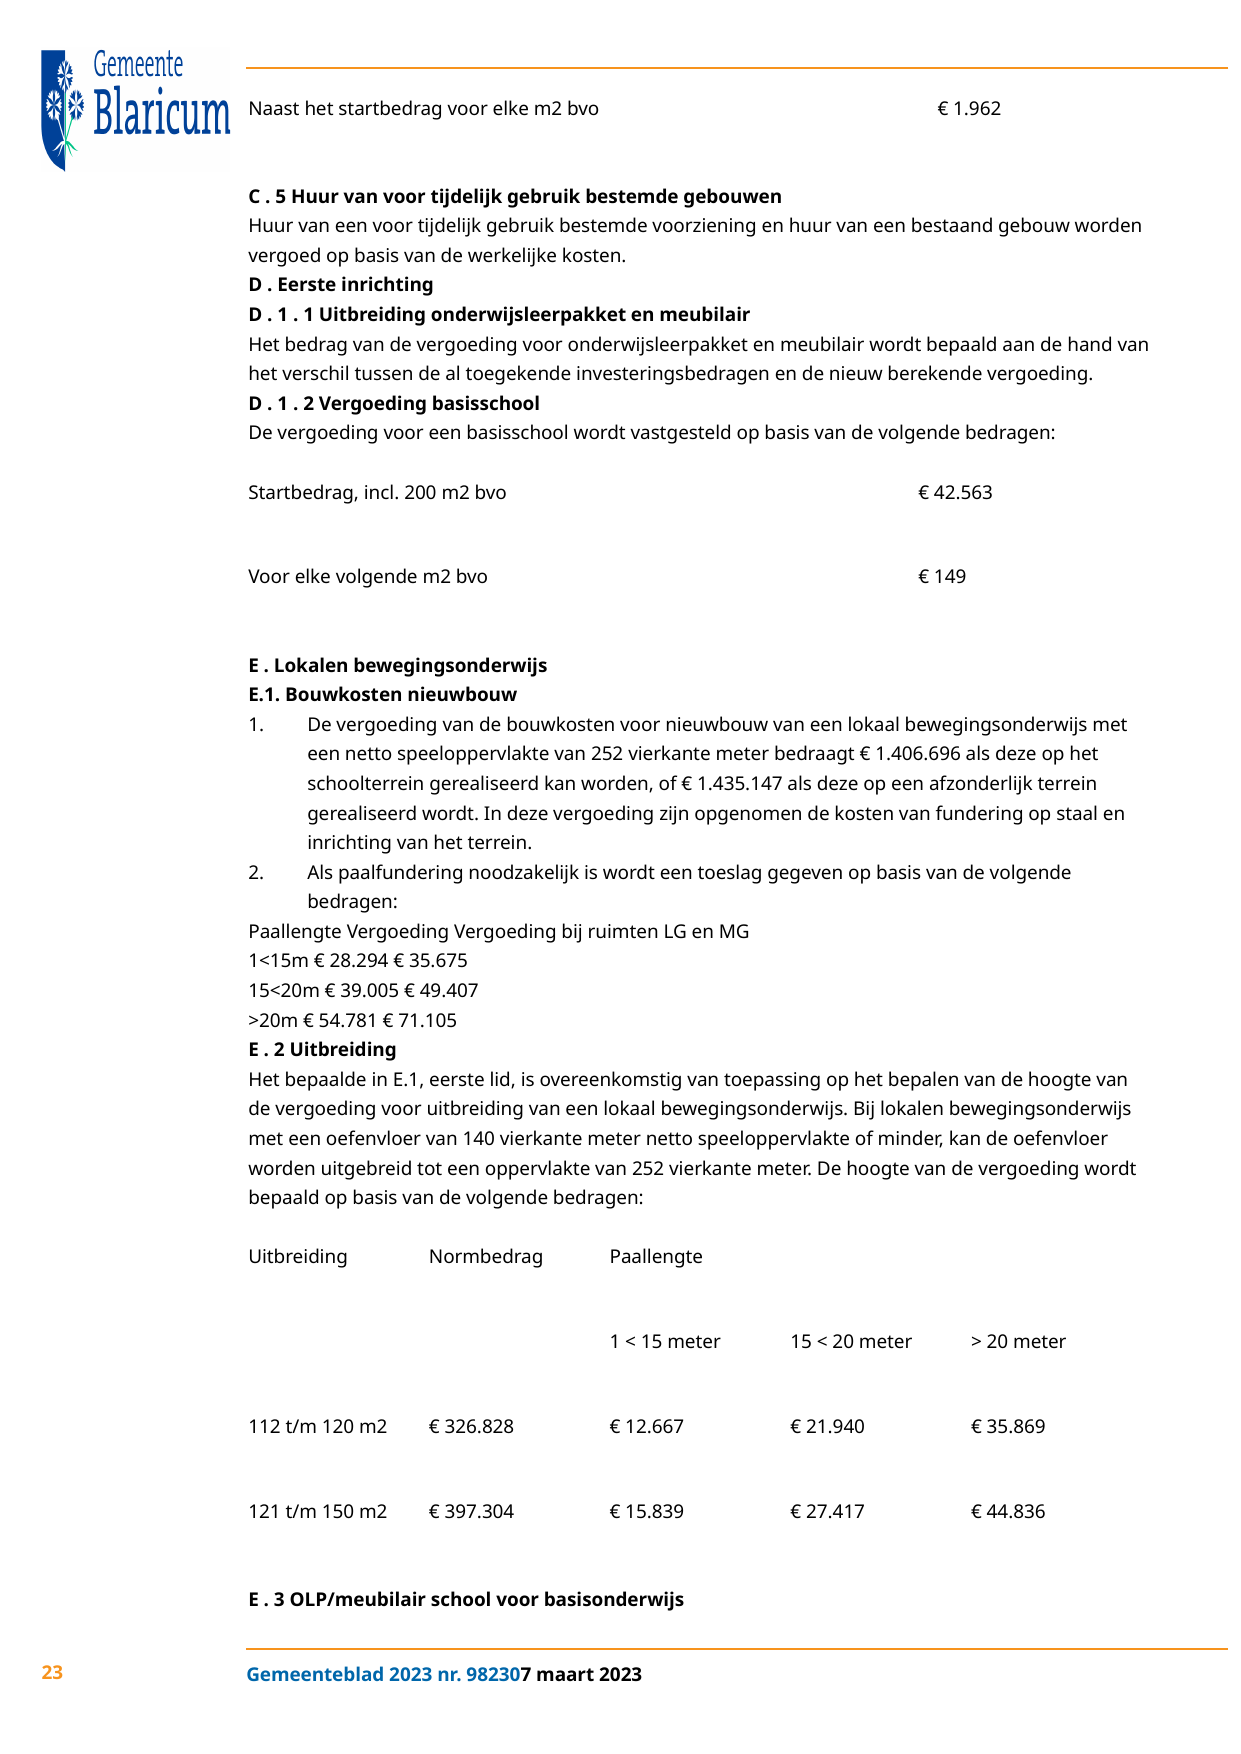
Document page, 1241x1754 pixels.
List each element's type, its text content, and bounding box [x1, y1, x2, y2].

text Paallengte Vergoeding Vergoeding bij ruimten LG en MG [248, 918, 1152, 944]
table_cell [248, 1299, 429, 1384]
text E.1. Bouwkosten nieuwbouw [248, 681, 1152, 707]
table_cell € 12.667 [609, 1384, 790, 1469]
text Het bepaalde in E.1, eerste lid, is overeenkomstig van toepassing op het bepalen van de hoogte van de vergoeding voor uitbreiding van een lokaal bewegingsonderwijs. Bij lokalen bewegingsonderwijs met een oefenvloer van 140 vierkante meter netto speeloppervlakte of minder, kan de oefenvloer worden uitgebreid tot een oppervlakte van 252 vierkante meter. De hoogte van de vergoeding wordt bepaald op basis van de volgende bedragen: [248, 1066, 1152, 1210]
text C . 5 Huur van voor tijdelijk gebruik bestemde gebouwen [248, 183, 1152, 209]
table_cell € 35.869 [971, 1384, 1152, 1469]
text 15<20m € 39.005 € 49.407 [248, 977, 1152, 1003]
table_cell € 15.839 [609, 1469, 790, 1554]
table_header Uitbreiding [248, 1214, 429, 1299]
text E . 2 Uitbreiding [248, 1036, 1152, 1062]
table_cell 121 t/m 150 m2 [248, 1469, 429, 1554]
picture [41, 47, 231, 172]
table_header Normbedrag [429, 1214, 609, 1299]
text E . 3 OLP/meubilair school voor basisonderwijs [248, 1586, 1152, 1612]
text Huur van een voor tijdelijk gebruik bestemde voorziening en huur van een bestaand gebouw worden vergoed op basis van de werkelijke kosten. [248, 212, 1152, 268]
table_cell 15 < 20 meter [790, 1299, 971, 1384]
text E . Lokalen bewegingsonderwijs [248, 652, 1152, 678]
text De vergoeding voor een basisschool wordt vastgesteld op basis van de volgende bedragen: [248, 419, 1152, 445]
text D . Eerste inrichting [248, 272, 1152, 297]
text 1<15m € 28.294 € 35.675 [248, 948, 1152, 973]
table_cell € 149 [918, 534, 1152, 619]
table_header Paallengte [609, 1214, 1152, 1299]
list Als paalfundering noodzakelijk is wordt een toeslag gegeven op basis van de volgende bedragen: [248, 859, 1152, 914]
table_header Startbedrag, incl. 200 m2 bvo [248, 449, 918, 534]
table_cell 112 t/m 120 m2 [248, 1384, 429, 1469]
text >20m € 54.781 € 71.105 [248, 1007, 1152, 1033]
table_cell > 20 meter [971, 1299, 1152, 1384]
text D . 1 . 1 Uitbreiding onderwijsleerpakket en meubilair [248, 301, 1152, 327]
table_cell Voor elke volgende m2 bvo [248, 534, 918, 619]
table_cell € 397.304 [429, 1469, 609, 1554]
text Het bedrag van de vergoeding voor onderwijsleerpakket en meubilair wordt bepaald aan de hand van het verschil tussen de al toegekende investeringsbedragen en de nieuw berekende vergoeding. [248, 331, 1152, 386]
table_cell € 1.962 [937, 95, 1152, 150]
text D . 1 . 2 Vergoeding basisschool [248, 390, 1152, 416]
list De vergoeding van de bouwkosten voor nieuwbouw van een lokaal bewegingsonderwijs met een netto speeloppervlakte van 252 vierkante meter bedraagt € 1.406.696 als deze op het schoolterrein gerealiseerd kan worden, of € 1.435.147 als deze op een afzonderlijk terrein gerealiseerd wordt. In deze vergoeding zijn opgenomen de kosten van fundering op staal en inrichting van het terrein. [248, 711, 1152, 855]
table_cell € 21.940 [790, 1384, 971, 1469]
table_cell [429, 1299, 609, 1384]
table_cell € 27.417 [790, 1469, 971, 1554]
table_cell € 326.828 [429, 1384, 609, 1469]
table_cell Naast het startbedrag voor elke m2 bvo [248, 95, 937, 150]
table_cell 1 < 15 meter [609, 1299, 790, 1384]
table_header € 42.563 [918, 449, 1152, 534]
table_cell € 44.836 [971, 1469, 1152, 1554]
